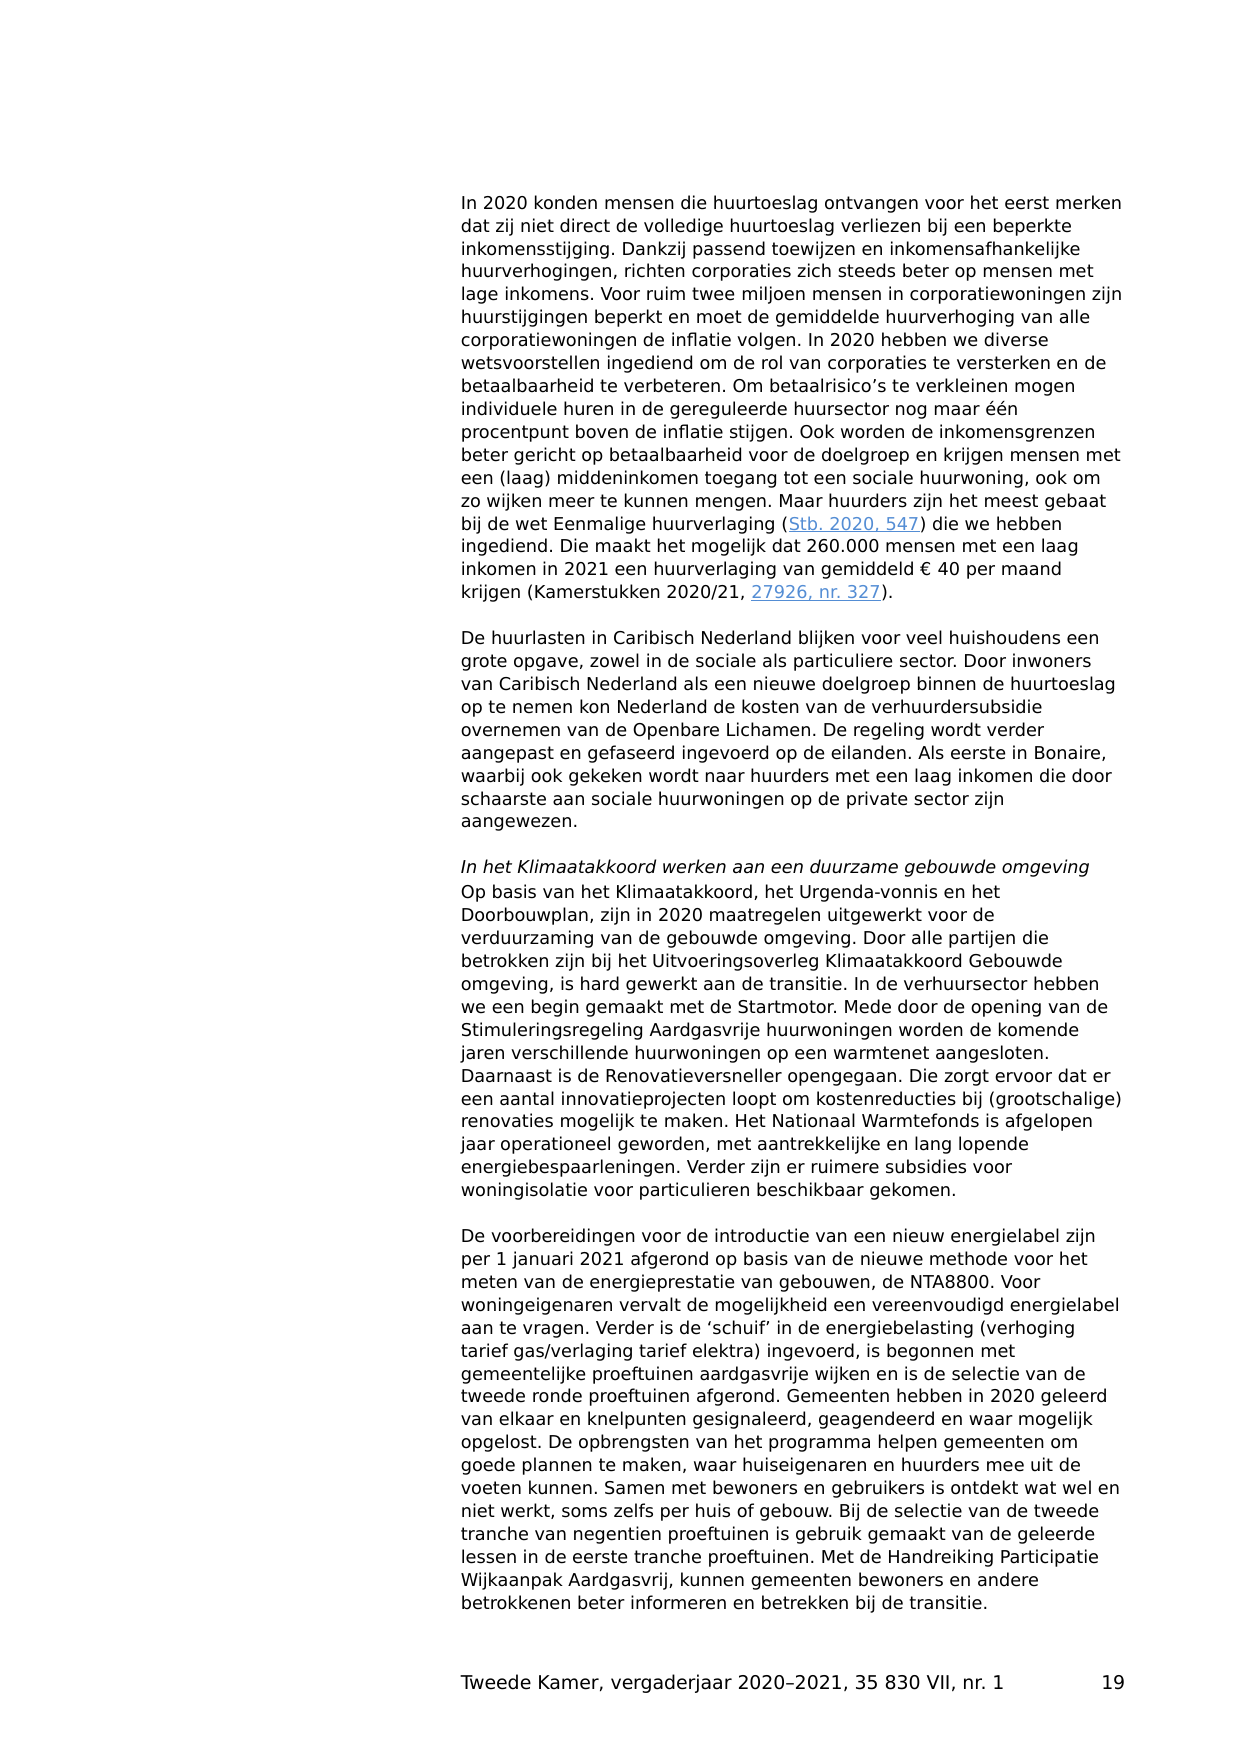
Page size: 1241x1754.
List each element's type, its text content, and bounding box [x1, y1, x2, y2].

text In het Klimaatakkoord werken aan een duurzame gebouwde omgeving [461, 855, 1125, 878]
text Op basis van het Klimaatakkoord, het Urgenda-vonnis en het Doorbouwplan, zijn in 2020 maatregelen uitgewerkt voor de verduurzaming van de gebouwde omgeving. Door alle partijen die betrokken zijn bij het Uitvoeringsoverleg Klimaatakkoord Gebouwde omgeving, is hard gewerkt aan de transitie. In de verhuursector hebben we een begin gemaakt met de Startmotor. Mede door de opening van de Stimuleringsregeling Aardgasvrije huurwoningen worden de komende jaren verschillende huurwoningen op een warmtenet aangesloten. Daarnaast is de Renovatieversneller opengegaan. Die zorgt ervoor dat er een aantal innovatieprojecten loopt om kostenreducties bij (grootschalige) renovaties mogelijk te maken. Het Nationaal Warmtefonds is afgelopen jaar operationeel geworden, met aantrekkelijke en lang lopende energiebespaarleningen. Verder zijn er ruimere subsidies voor woningisolatie voor particulieren beschikbaar gekomen. [461, 880, 1125, 1201]
text In 2020 konden mensen die huurtoeslag ontvangen voor het eerst merken dat zij niet direct de volledige huurtoeslag verliezen bij een beperkte inkomensstijging. Dankzij passend toewijzen en inkomensafhankelijke huurverhogingen, richten corporaties zich steeds beter op mensen met lage inkomens. Voor ruim twee miljoen mensen in corporatiewoningen zijn huurstijgingen beperkt en moet de gemiddelde huurverhoging van alle corporatiewoningen de inflatie volgen. In 2020 hebben we diverse wetsvoorstellen ingediend om de rol van corporaties te versterken en de betaalbaarheid te verbeteren. Om betaalrisico’s te verkleinen mogen individuele huren in de gereguleerde huursector nog maar één procentpunt boven de inflatie stijgen. Ook worden de inkomensgrenzen beter gericht op betaalbaarheid voor de doelgroep en krijgen mensen met een (laag) middeninkomen toegang tot een sociale huurwoning, ook om zo wijken meer te kunnen mengen. Maar huurders zijn het meest gebaat bij de wet Eenmalige huurverlaging (Stb. 2020, 547) die we hebben ingediend. Die maakt het mogelijk dat 260.000 mensen met een laag inkomen in 2021 een huurverlaging van gemiddeld € 40 per maand krijgen (Kamerstukken 2020/21, 27926, nr. 327). [461, 191, 1125, 603]
text De huurlasten in Caribisch Nederland blijken voor veel huishoudens een grote opgave, zowel in de sociale als particuliere sector. Door inwoners van Caribisch Nederland als een nieuwe doelgroep binnen de huurtoeslag op te nemen kon Nederland de kosten van de verhuurdersubsidie overnemen van de Openbare Lichamen. De regeling wordt verder aangepast en gefaseerd ingevoerd op de eilanden. Als eerste in Bonaire, waarbij ook gekeken wordt naar huurders met een laag inkomen die door schaarste aan sociale huurwoningen op de private sector zijn aangewezen. [461, 626, 1125, 832]
text De voorbereidingen voor de introductie van een nieuw energielabel zijn per 1 januari 2021 afgerond op basis van de nieuwe methode voor het meten van de energieprestatie van gebouwen, de NTA8800. Voor woningeigenaren vervalt de mogelijkheid een vereenvoudigd energielabel aan te vragen. Verder is de ‘schuif’ in de energiebelasting (verhoging tarief gas/verlaging tarief elektra) ingevoerd, is begonnen met gemeentelijke proeftuinen aardgasvrije wijken en is de selectie van de tweede ronde proeftuinen afgerond. Gemeenten hebben in 2020 geleerd van elkaar en knelpunten gesignaleerd, geagendeerd en waar mogelijk opgelost. De opbrengsten van het programma helpen gemeenten om goede plannen te maken, waar huiseigenaren en huurders mee uit de voeten kunnen. Samen met bewoners en gebruikers is ontdekt wat wel en niet werkt, soms zelfs per huis of gebouw. Bij de selectie van de tweede tranche van negentien proeftuinen is gebruik gemaakt van de geleerde lessen in de eerste tranche proeftuinen. Met de Handreiking Participatie Wijkaanpak Aardgasvrij, kunnen gemeenten bewoners en andere betrokkenen beter informeren en betrekken bij de transitie. [461, 1224, 1125, 1614]
